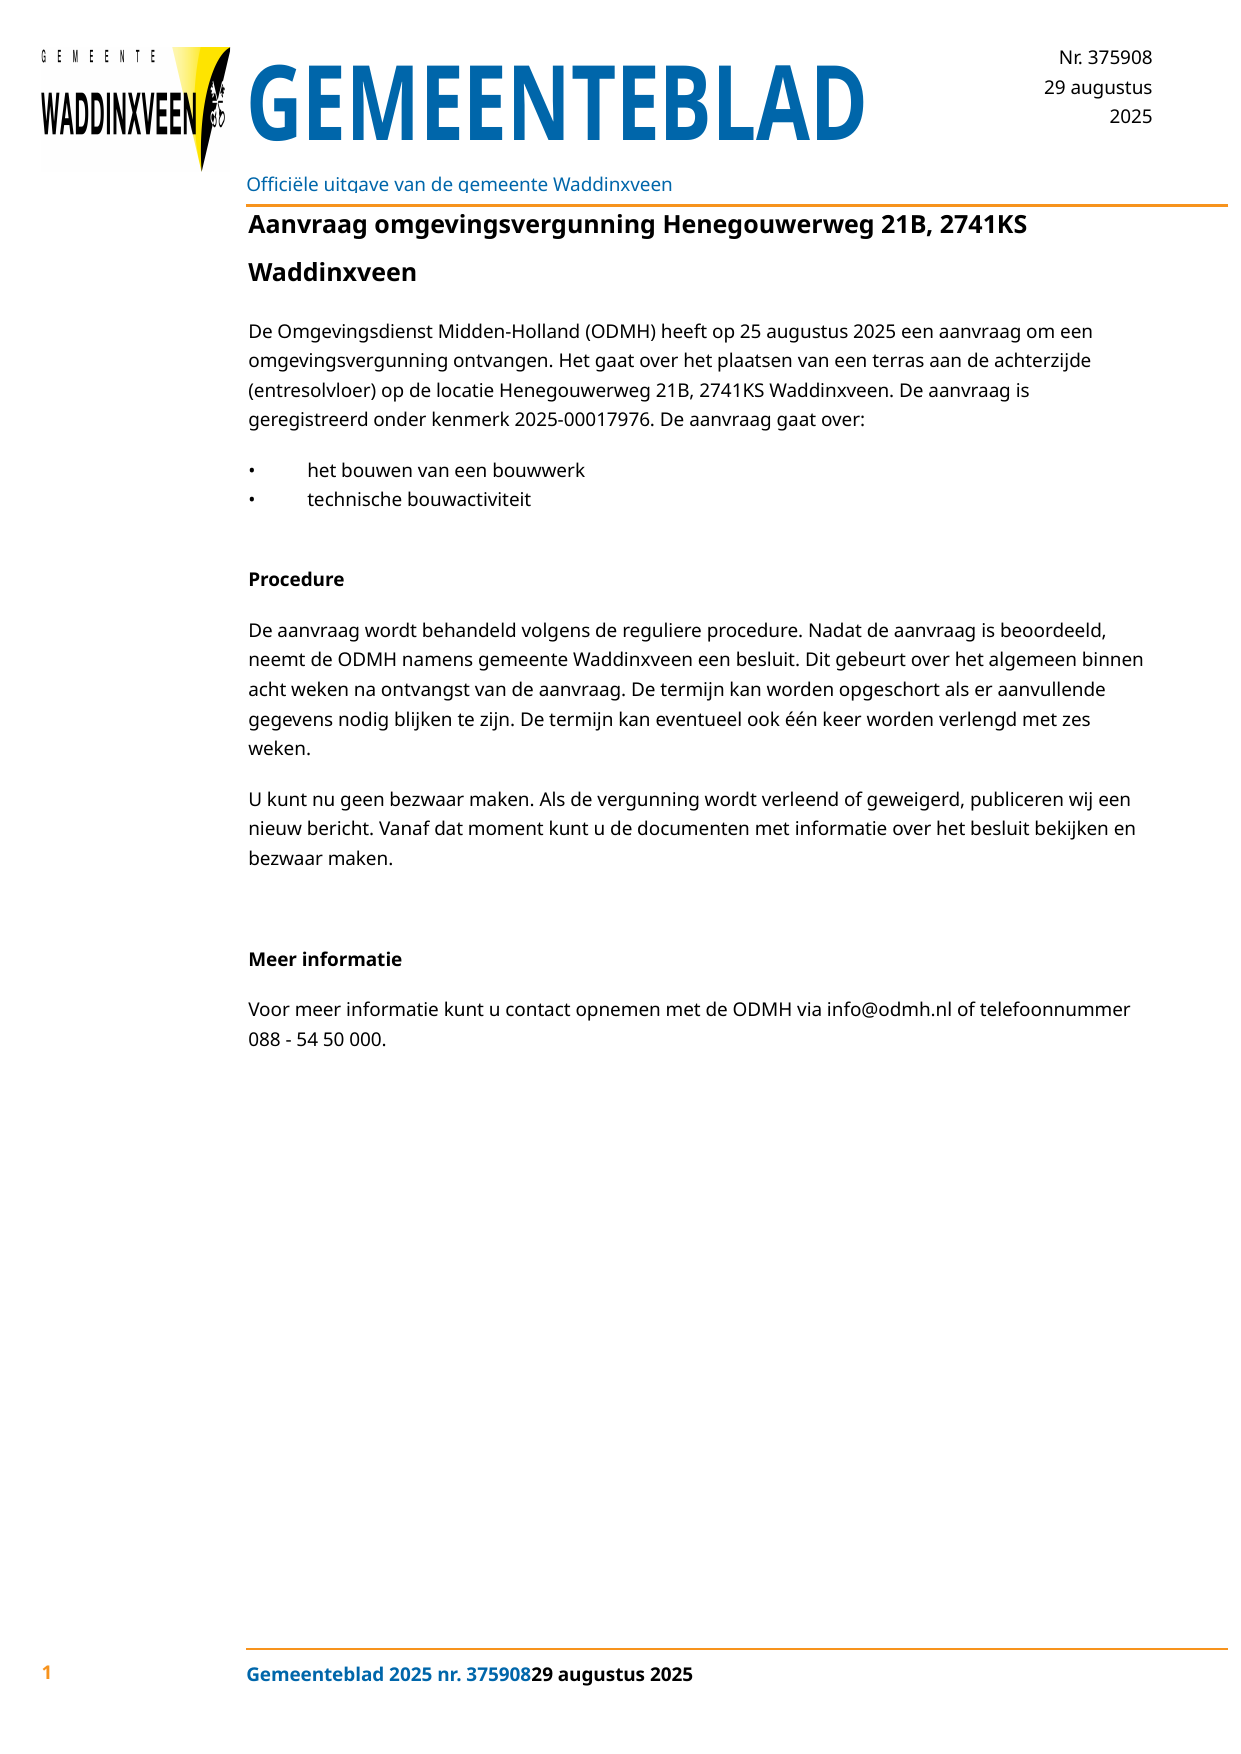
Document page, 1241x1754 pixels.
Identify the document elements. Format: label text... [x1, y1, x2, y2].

picture [41, 47, 231, 172]
text De Omgevingsdienst Midden-Holland (ODMH) heeft op 25 augustus 2025 een aanvraag om een omgevingsvergunning ontvangen. Het gaat over het plaatsen van een terras aan de achterzijde (entresolvloer) op de locatie Henegouwerweg 21B, 2741KS Waddinxveen. De aanvraag is geregistreerd onder kenmerk 2025-00017976. De aanvraag gaat over: [248, 318, 1152, 432]
text Aanvraag omgevingsvergunning Henegouwerweg 21B, 2741KS Waddinxveen [248, 207, 1152, 288]
text De aanvraag wordt behandeld volgens de reguliere procedure. Nadat de aanvraag is beoordeeld, neemt de ODMH namens gemeente Waddinxveen een besluit. Dit gebeurt over het algemeen binnen acht weken na ontvangst van de aanvraag. De termijn kan worden opgeschort als er aanvullende gegevens nodig blijken te zijn. De termijn kan eventueel ook één keer worden verlengd met zes weken. [248, 617, 1152, 761]
text Voor meer informatie kunt u contact opnemen met de ODMH via info@odmh.nl of telefoonnummer 088 - 54 50 000. [248, 996, 1152, 1052]
text Meer informatie [248, 946, 1152, 972]
text Procedure [248, 567, 1152, 592]
text U kunt nu geen bezwaar maken. Als de vergunning wordt verleend of geweigerd, publiceren wij een nieuw bericht. Vanaf dat moment kunt u de documenten met informatie over het besluit bekijken en bezwaar maken. [248, 786, 1152, 871]
list technische bouwactiviteit [248, 487, 1152, 512]
list het bouwen van een bouwwerk [248, 457, 1152, 483]
